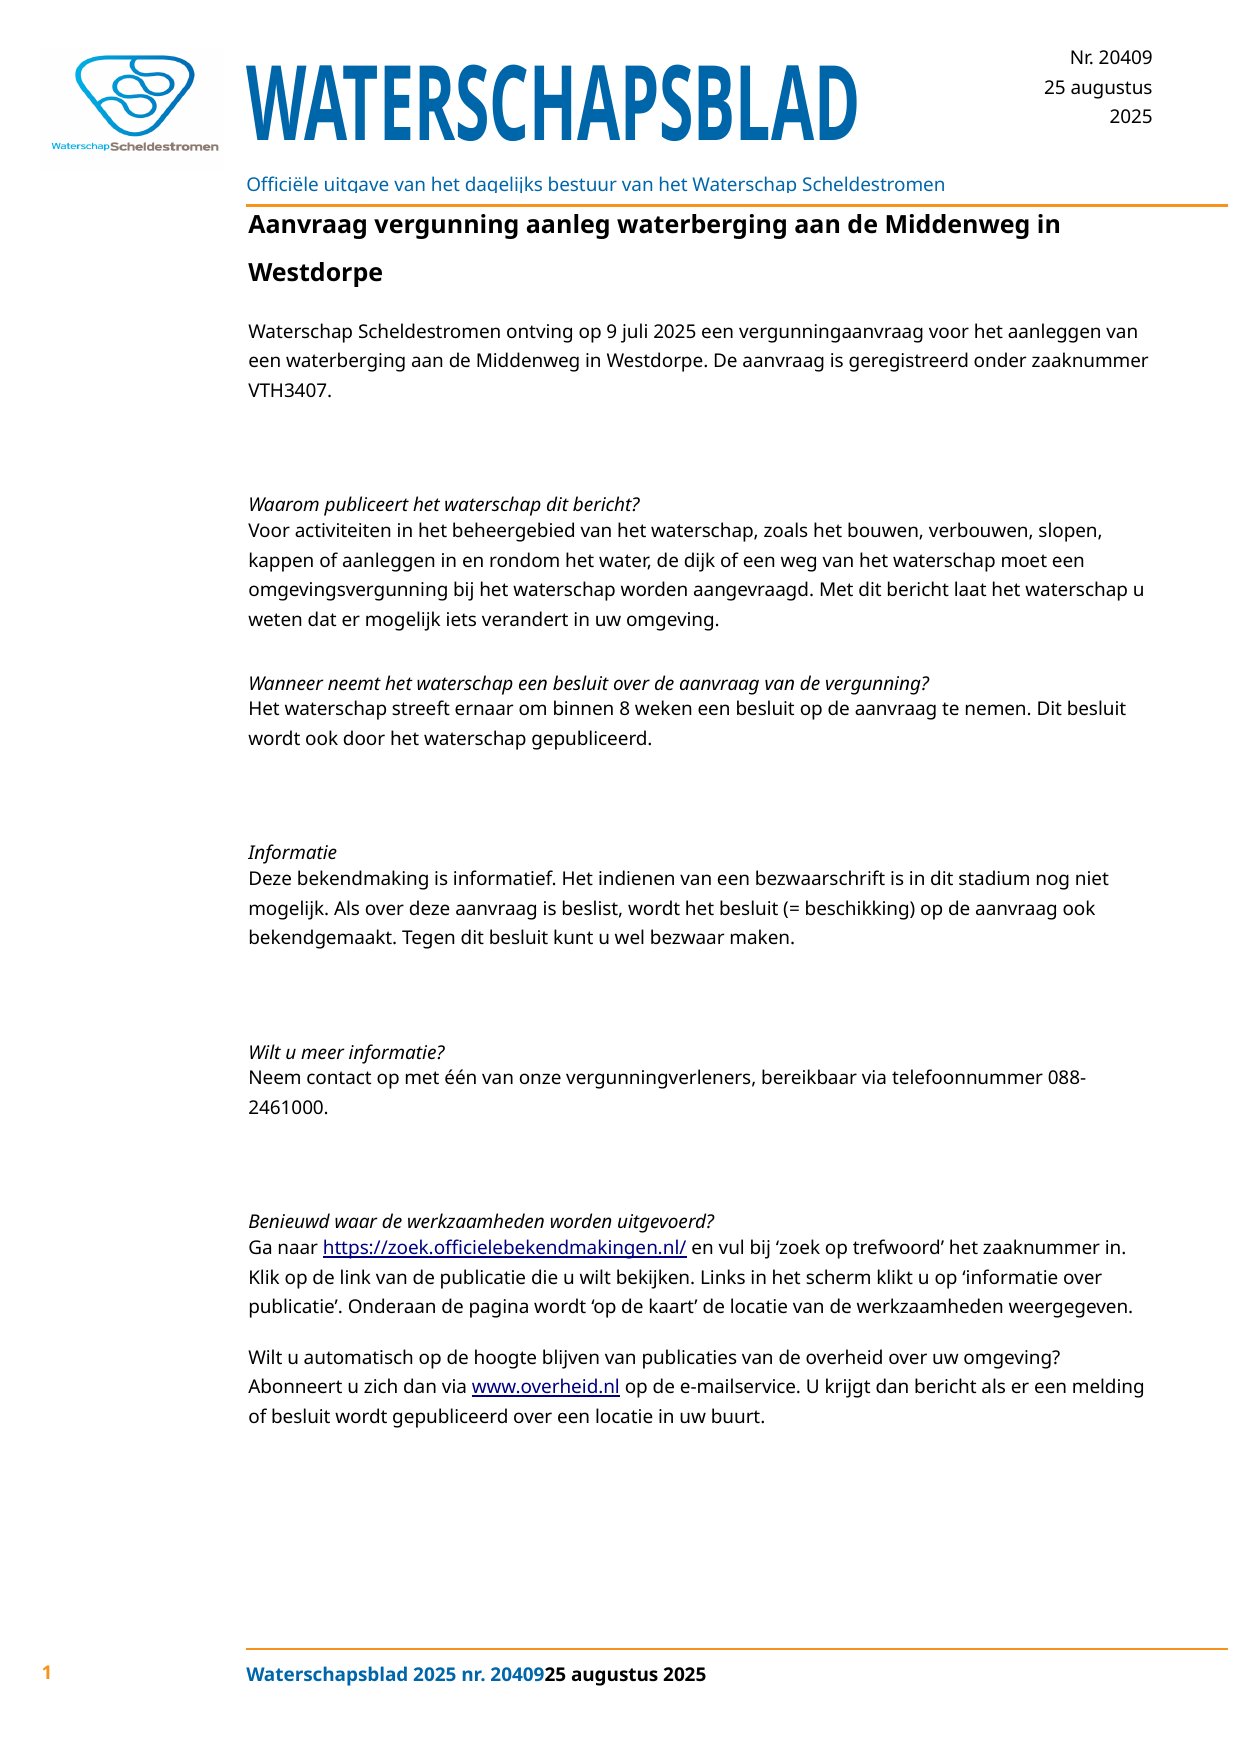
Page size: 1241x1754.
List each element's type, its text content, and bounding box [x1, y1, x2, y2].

text Wilt u meer informatie? [248, 1039, 1152, 1064]
text Benieuwd waar de werkzaamheden worden uitgevoerd? [248, 1208, 1152, 1234]
text Waterschap Scheldestromen ontving op 9 juli 2025 een vergunningaanvraag voor het aanleggen van een waterberging aan de Middenweg in Westdorpe. De aanvraag is geregistreerd onder zaaknummer VTH3407. [248, 318, 1152, 403]
text Het waterschap streeft ernaar om binnen 8 weken een besluit op de aanvraag te nemen. Dit besluit wordt ook door het waterschap gepubliceerd. [248, 696, 1152, 751]
text Waarom publiceert het waterschap dit bericht? [248, 491, 1152, 517]
text Wilt u automatisch op de hoogte blijven van publicaties van de overheid over uw omgeving? Abonneert u zich dan via www.overheid.nl op de e-mailservice. U krijgt dan bericht als er een melding of besluit wordt gepubliceerd over een locatie in uw buurt. [248, 1344, 1152, 1429]
text Wanneer neemt het waterschap een besluit over de aanvraag van de vergunning? [248, 670, 1152, 696]
text Ga naar https://zoek.officielebekendmakingen.nl/ en vul bij ‘zoek op trefwoord’ het zaaknummer in. Klik op de link van de publicatie die u wilt bekijken. Links in het scherm klikt u op ‘informatie over publicatie’. Onderaan de pagina wordt ‘op de kaart’ de locatie van de werkzaamheden weergegeven. [248, 1234, 1152, 1319]
text Informatie [248, 839, 1152, 865]
text Neem contact op met één van onze vergunningverleners, bereikbaar via telefoonnummer 088-2461000. [248, 1064, 1152, 1120]
picture [41, 47, 231, 172]
text Voor activiteiten in het beheergebied van het waterschap, zoals het bouwen, verbouwen, slopen, kappen of aanleggen in en rondom het water, de dijk of een weg van het waterschap moet een omgevingsvergunning bij het waterschap worden aangevraagd. Met dit bericht laat het waterschap u weten dat er mogelijk iets verandert in uw omgeving. [248, 517, 1152, 632]
text Aanvraag vergunning aanleg waterberging aan de Middenweg in Westdorpe [248, 207, 1152, 288]
text Deze bekendmaking is informatief. Het indienen van een bezwaarschrift is in dit stadium nog niet mogelijk. Als over deze aanvraag is beslist, wordt het besluit (= beschikking) op de aanvraag ook bekendgemaakt. Tegen dit besluit kunt u wel bezwaar maken. [248, 865, 1152, 950]
